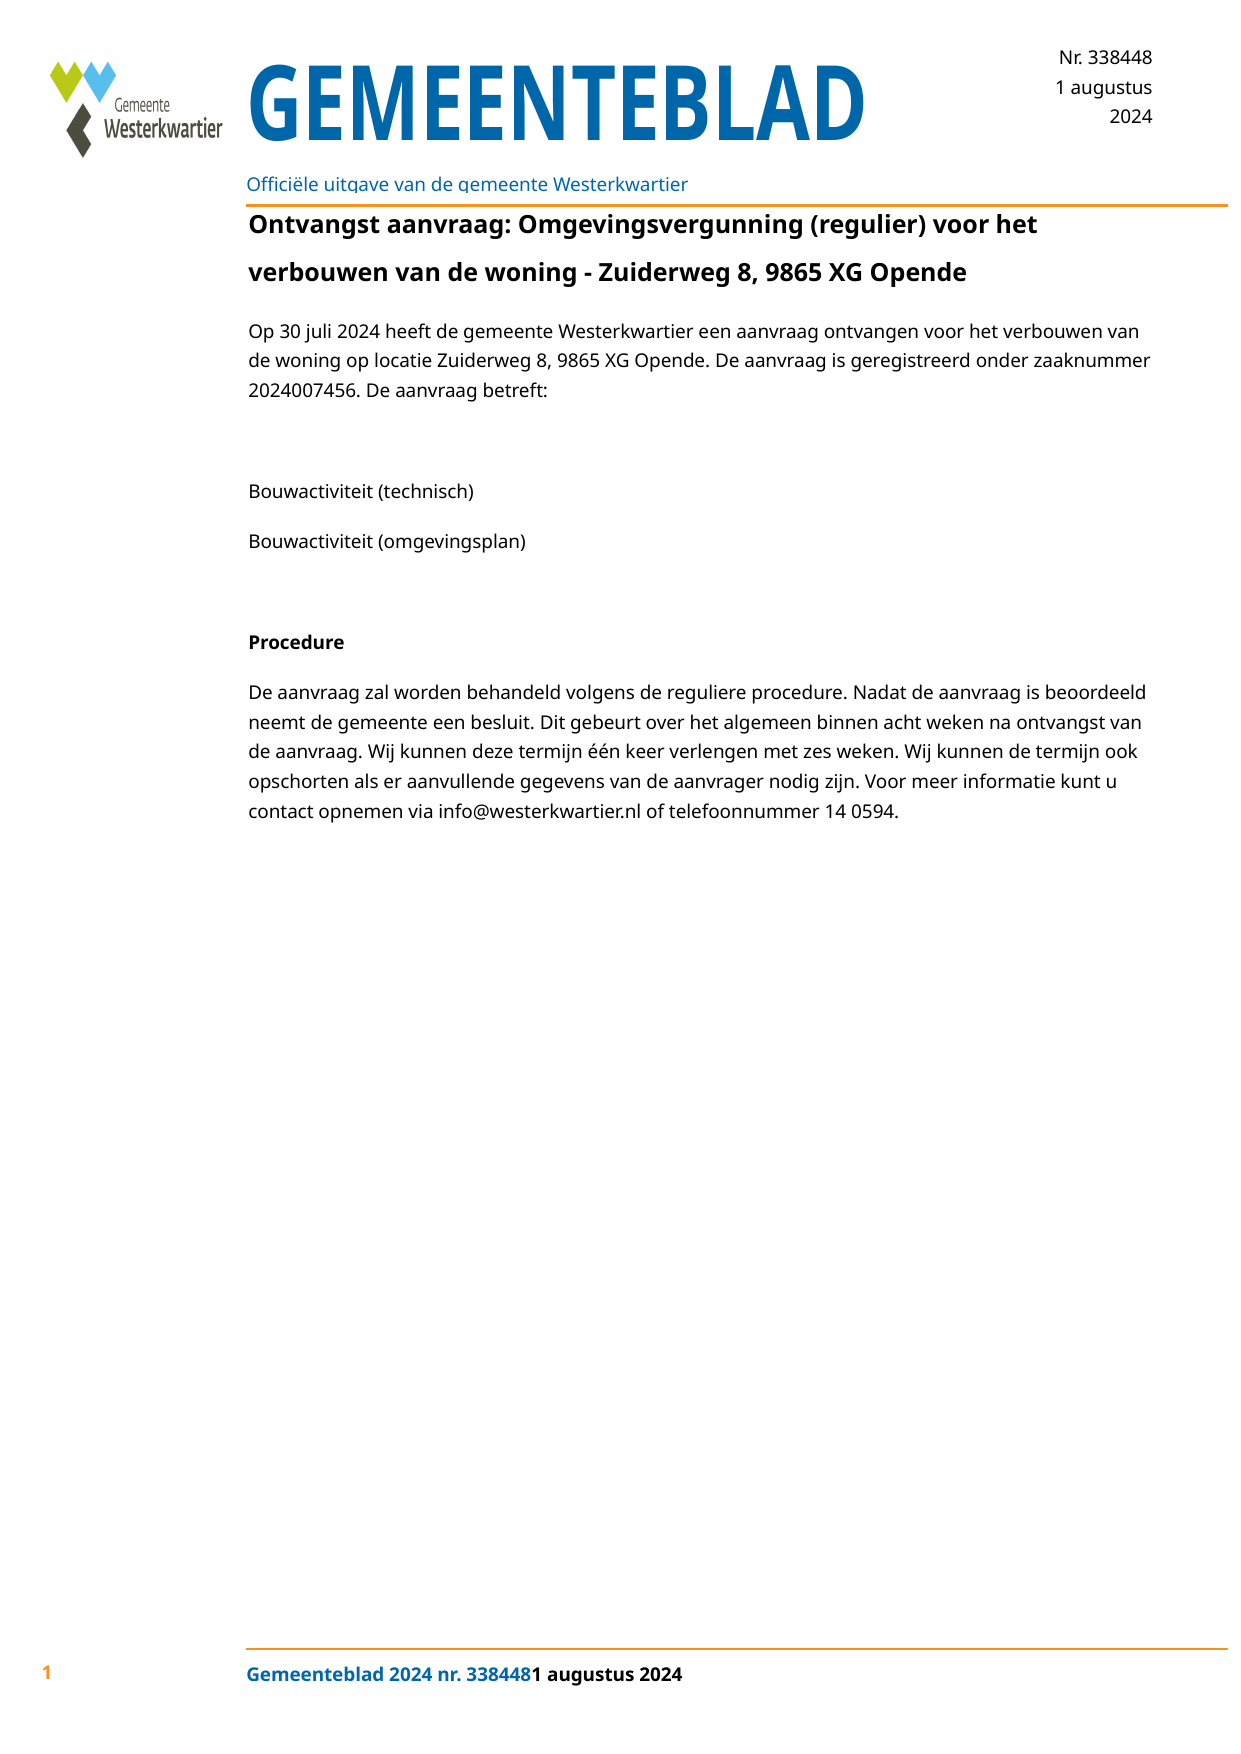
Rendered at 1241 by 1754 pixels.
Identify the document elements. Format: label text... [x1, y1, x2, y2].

text Bouwactiviteit (technisch) [248, 478, 1152, 504]
text Procedure [248, 629, 1152, 655]
text Op 30 juli 2024 heeft de gemeente Westerkwartier een aanvraag ontvangen voor het verbouwen van de woning op locatie Zuiderweg 8, 9865 XG Opende. De aanvraag is geregistreerd onder zaaknummer 2024007456. De aanvraag betreft: [248, 318, 1152, 403]
picture [41, 47, 231, 172]
text Ontvangst aanvraag: Omgevingsvergunning (regulier) voor het verbouwen van de woning - Zuiderweg 8, 9865 XG Opende [248, 207, 1152, 288]
text Bouwactiviteit (omgevingsplan) [248, 528, 1152, 554]
text De aanvraag zal worden behandeld volgens de reguliere procedure. Nadat de aanvraag is beoordeeld neemt de gemeente een besluit. Dit gebeurt over het algemeen binnen acht weken na ontvangst van de aanvraag. Wij kunnen deze termijn één keer verlengen met zes weken. Wij kunnen de termijn ook opschorten als er aanvullende gegevens van de aanvrager nodig zijn. Voor meer informatie kunt u contact opnemen via info@westerkwartier.nl of telefoonnummer 14 0594. [248, 679, 1152, 824]
